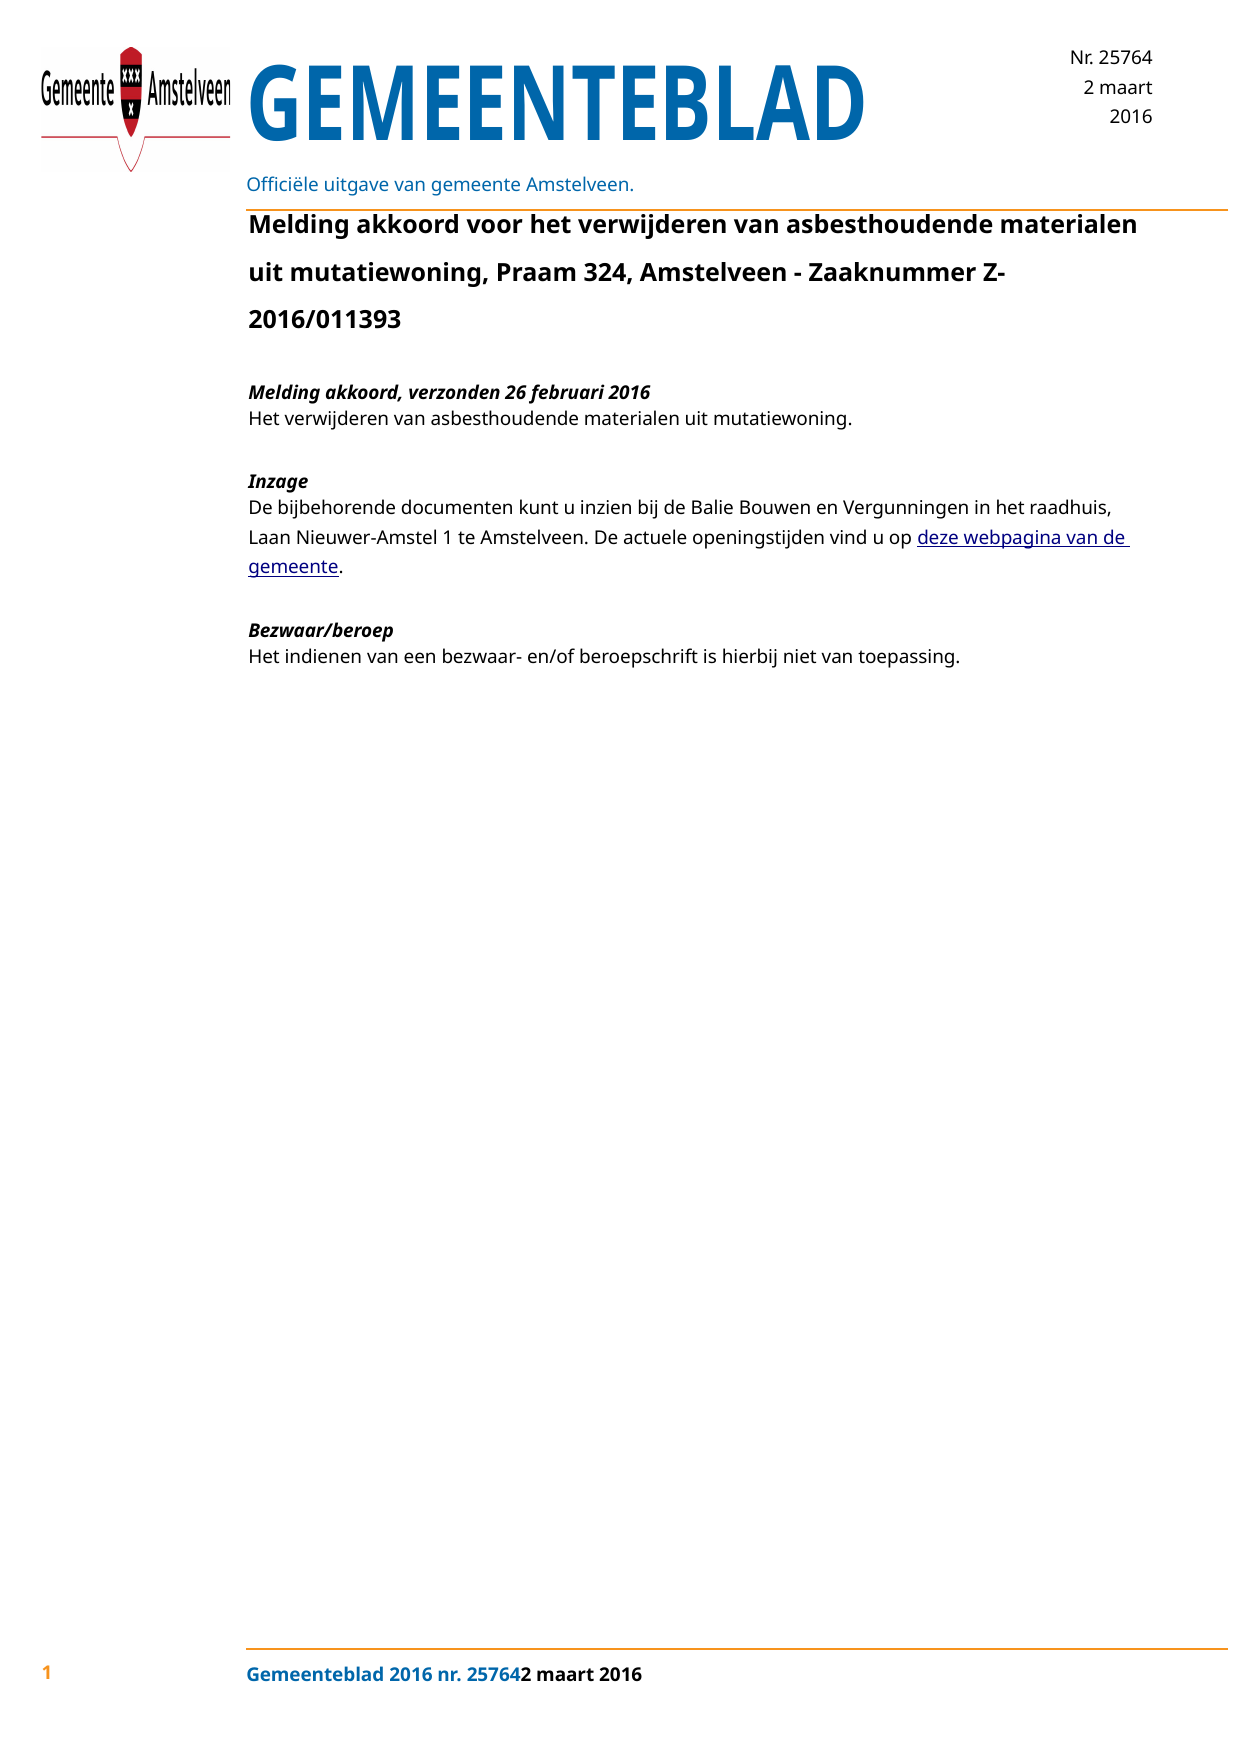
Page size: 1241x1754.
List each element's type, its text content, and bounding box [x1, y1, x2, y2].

text Inzage [248, 469, 1152, 494]
text Het verwijderen van asbesthoudende materialen uit mutatiewoning. [248, 405, 1152, 431]
text Het indienen van een bezwaar- en/of beroepschrift is hierbij niet van toepassing. [248, 643, 1152, 669]
text De bijbehorende documenten kunt u inzien bij de Balie Bouwen en Vergunningen in het raadhuis, Laan Nieuwer-Amstel 1 te Amstelveen. De actuele openingstijden vind u op deze webpagina van de gemeente. [248, 494, 1152, 579]
text Melding akkoord, verzonden 26 februari 2016 [248, 379, 1152, 405]
picture [41, 47, 231, 172]
text Melding akkoord voor het verwijderen van asbesthoudende materialen uit mutatiewoning, Praam 324, Amstelveen - Zaaknummer Z-2016/011393 [248, 211, 1152, 336]
text Bezwaar/beroep [248, 618, 1152, 643]
